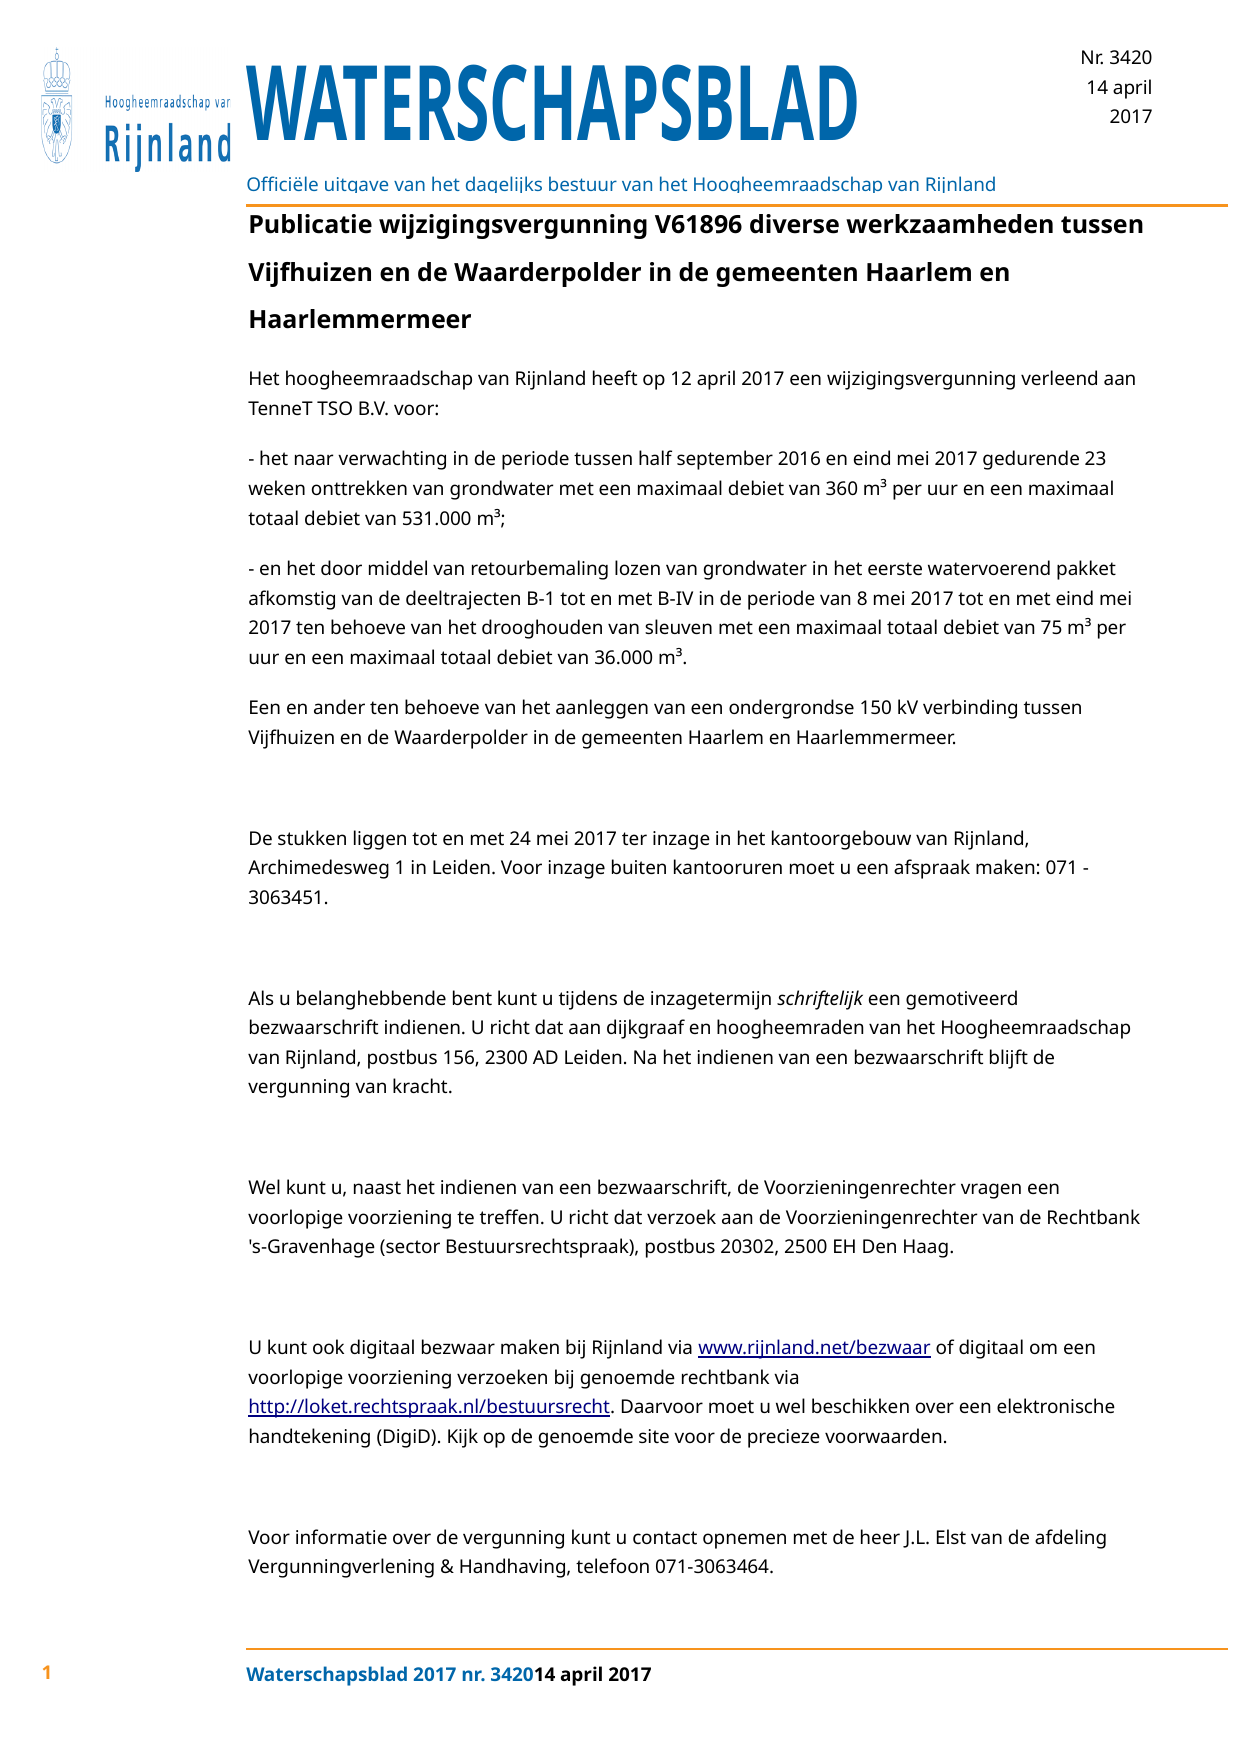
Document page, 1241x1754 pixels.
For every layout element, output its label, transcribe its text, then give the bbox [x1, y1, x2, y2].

picture [41, 47, 231, 172]
text Wel kunt u, naast het indienen van een bezwaarschrift, de Voorzieningenrechter vragen een voorlopige voorziening te treffen. U richt dat verzoek aan de Voorzieningenrechter van de Rechtbank 's-Gravenhage (sector Bestuursrechtspraak), postbus 20302, 2500 EH Den Haag. [248, 1174, 1152, 1259]
text Voor informatie over de vergunning kunt u contact opnemen met de heer J.L. Elst van de afdeling Vergunningverlening & Handhaving, telefoon 071-3063464. [248, 1524, 1152, 1579]
text Het hoogheemraadschap van Rijnland heeft op 12 april 2017 een wijzigingsvergunning verleend aan TenneT TSO B.V. voor: [248, 366, 1152, 421]
text - en het door middel van retourbemaling lozen van grondwater in het eerste watervoerend pakket afkomstig van de deeltrajecten B-1 tot en met B-IV in de periode van 8 mei 2017 tot en met eind mei 2017 ten behoeve van het drooghouden van sleuven met een maximaal totaal debiet van 75 m³ per uur en een maximaal totaal debiet van 36.000 m³. [248, 555, 1152, 669]
text Als u belanghebbende bent kunt u tijdens de inzagetermijn schriftelijk een gemotiveerd bezwaarschrift indienen. U richt dat aan dijkgraaf en hoogheemraden van het Hoogheemraadschap van Rijnland, postbus 156, 2300 AD Leiden. Na het indienen van een bezwaarschrift blijft de vergunning van kracht. [248, 985, 1152, 1099]
text Een en ander ten behoeve van het aanleggen van een ondergrondse 150 kV verbinding tussen Vijfhuizen en de Waarderpolder in de gemeenten Haarlem en Haarlemmermeer. [248, 694, 1152, 749]
text Publicatie wijzigingsvergunning V61896 diverse werkzaamheden tussen Vijfhuizen en de Waarderpolder in de gemeenten Haarlem en Haarlemmermeer [248, 207, 1152, 336]
text - het naar verwachting in de periode tussen half september 2016 en eind mei 2017 gedurende 23 weken onttrekken van grondwater met een maximaal debiet van 360 m³ per uur en een maximaal totaal debiet van 531.000 m³; [248, 446, 1152, 530]
text De stukken liggen tot en met 24 mei 2017 ter inzage in het kantoorgebouw van Rijnland, Archimedesweg 1 in Leiden. Voor inzage buiten kantooruren moet u een afspraak maken: 071 - 3063451. [248, 825, 1152, 909]
text U kunt ook digitaal bezwaar maken bij Rijnland via www.rijnland.net/bezwaar of digitaal om een voorlopige voorziening verzoeken bij genoemde rechtbank via http://loket.rechtspraak.nl/bestuursrecht. Daarvoor moet u wel beschikken over een elektronische handtekening (DigiD). Kijk op de genoemde site voor de precieze voorwaarden. [248, 1334, 1152, 1449]
